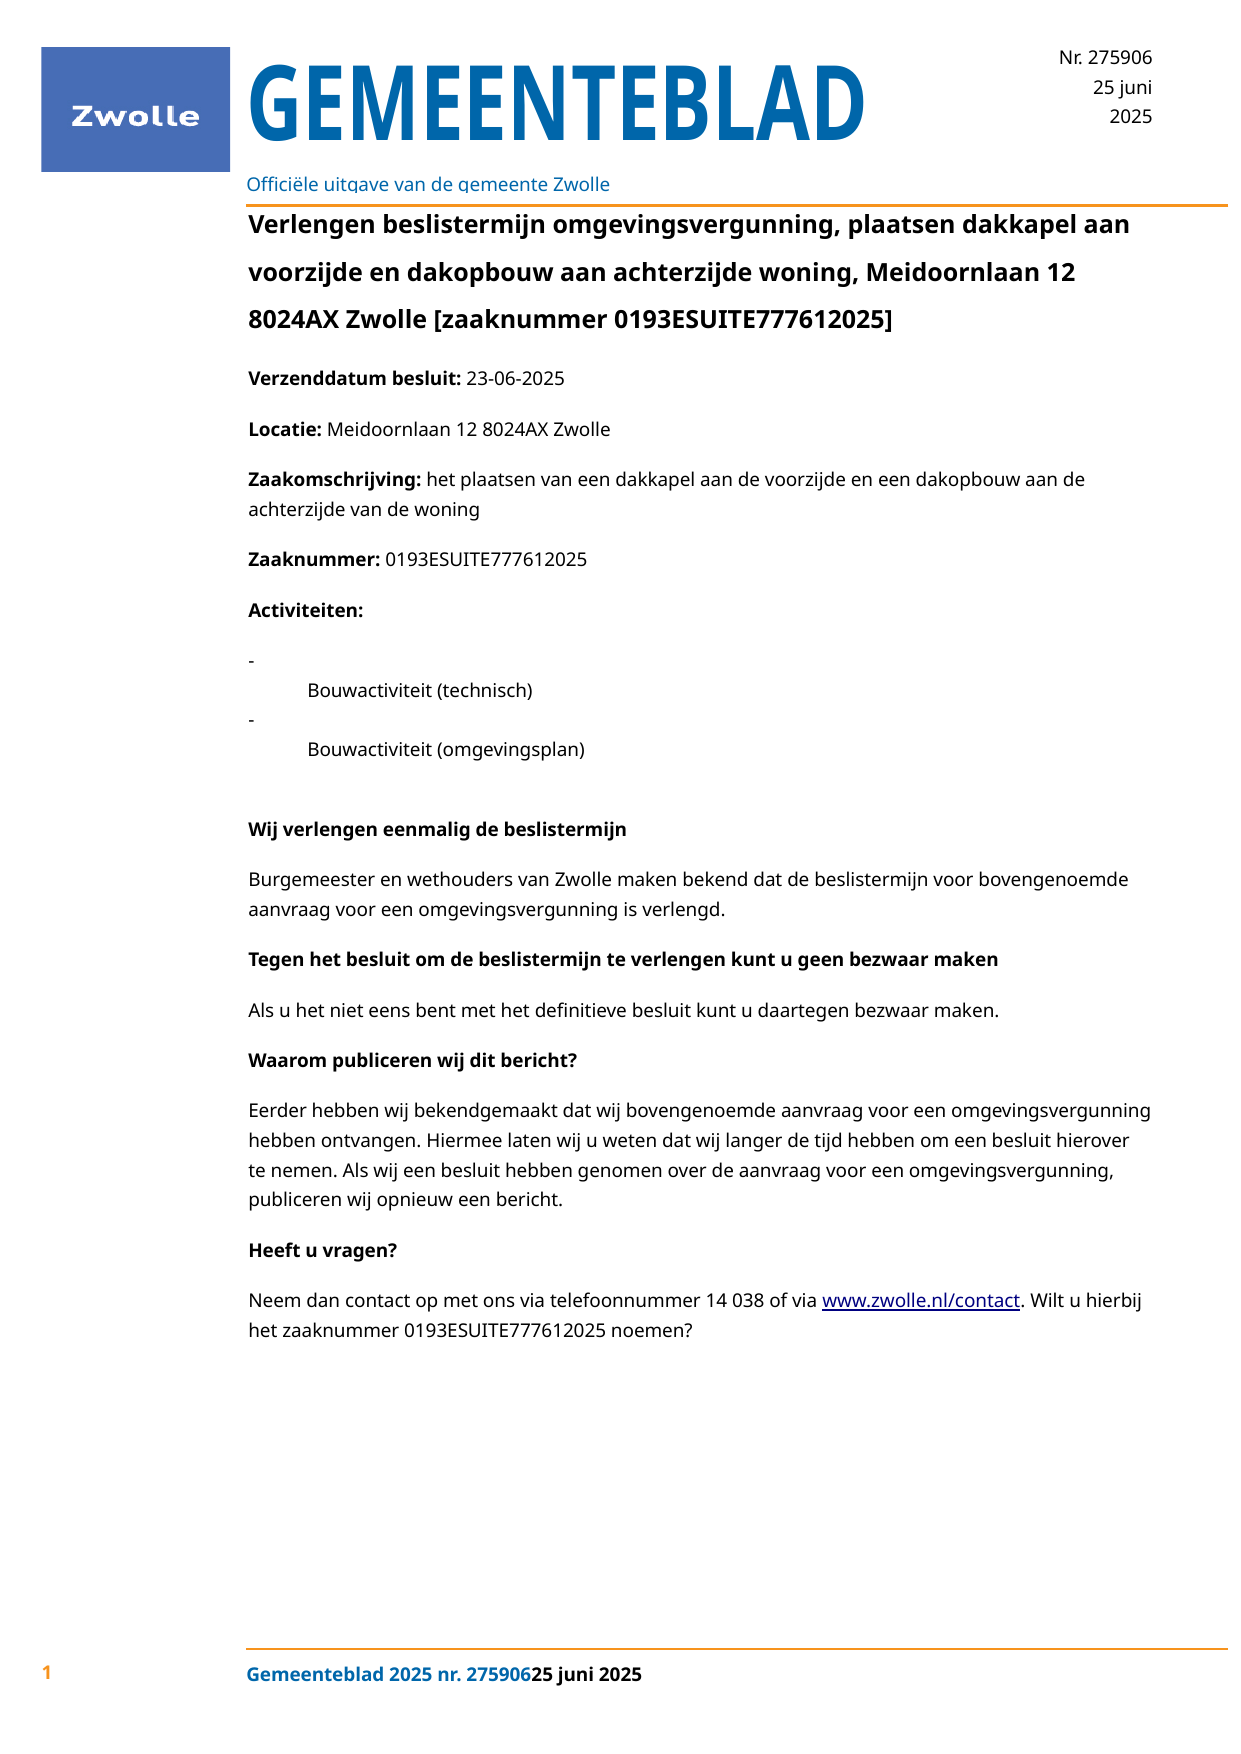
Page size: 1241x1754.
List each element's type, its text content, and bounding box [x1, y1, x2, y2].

text Als u het niet eens bent met het definitieve besluit kunt u daartegen bezwaar maken. [248, 997, 1152, 1022]
text Verlengen beslistermijn omgevingsvergunning, plaatsen dakkapel aan voorzijde en dakopbouw aan achterzijde woning, Meidoornlaan 12 8024AX Zwolle [zaaknummer 0193ESUITE777612025] [248, 207, 1152, 336]
list Bouwactiviteit (technisch) [248, 677, 1152, 702]
text Eerder hebben wij bekendgemaakt dat wij bovengenoemde aanvraag voor een omgevingsvergunning hebben ontvangen. Hiermee laten wij u weten dat wij langer de tijd hebben om een besluit hierover te nemen. Als wij een besluit hebben genomen over de aanvraag voor een omgevingsvergunning, publiceren wij opnieuw een bericht. [248, 1098, 1152, 1212]
list Bouwactiviteit (omgevingsplan) [248, 736, 1152, 762]
text Verzenddatum besluit: 23-06-2025 [248, 366, 1152, 391]
text Heeft u vragen? [248, 1237, 1152, 1262]
text Burgemeester en wethouders van Zwolle maken bekend dat de beslistermijn voor bovengenoemde aanvraag voor een omgevingsvergunning is verlengd. [248, 866, 1152, 922]
text Waarom publiceren wij dit bericht? [248, 1047, 1152, 1073]
text Wij verlengen eenmalig de beslistermijn [248, 816, 1152, 842]
text Locatie: Meidoornlaan 12 8024AX Zwolle [248, 416, 1152, 442]
text Activiteiten: [248, 597, 1152, 622]
text Neem dan contact op met ons via telefoonnummer 14 038 of via www.zwolle.nl/contact. Wilt u hierbij het zaaknummer 0193ESUITE777612025 noemen? [248, 1287, 1152, 1342]
text Tegen het besluit om de beslistermijn te verlengen kunt u geen bezwaar maken [248, 946, 1152, 972]
text Zaaknummer: 0193ESUITE777612025 [248, 546, 1152, 572]
picture [41, 47, 231, 172]
text Zaakomschrijving: het plaatsen van een dakkapel aan de voorzijde en een dakopbouw aan de achterzijde van de woning [248, 466, 1152, 522]
